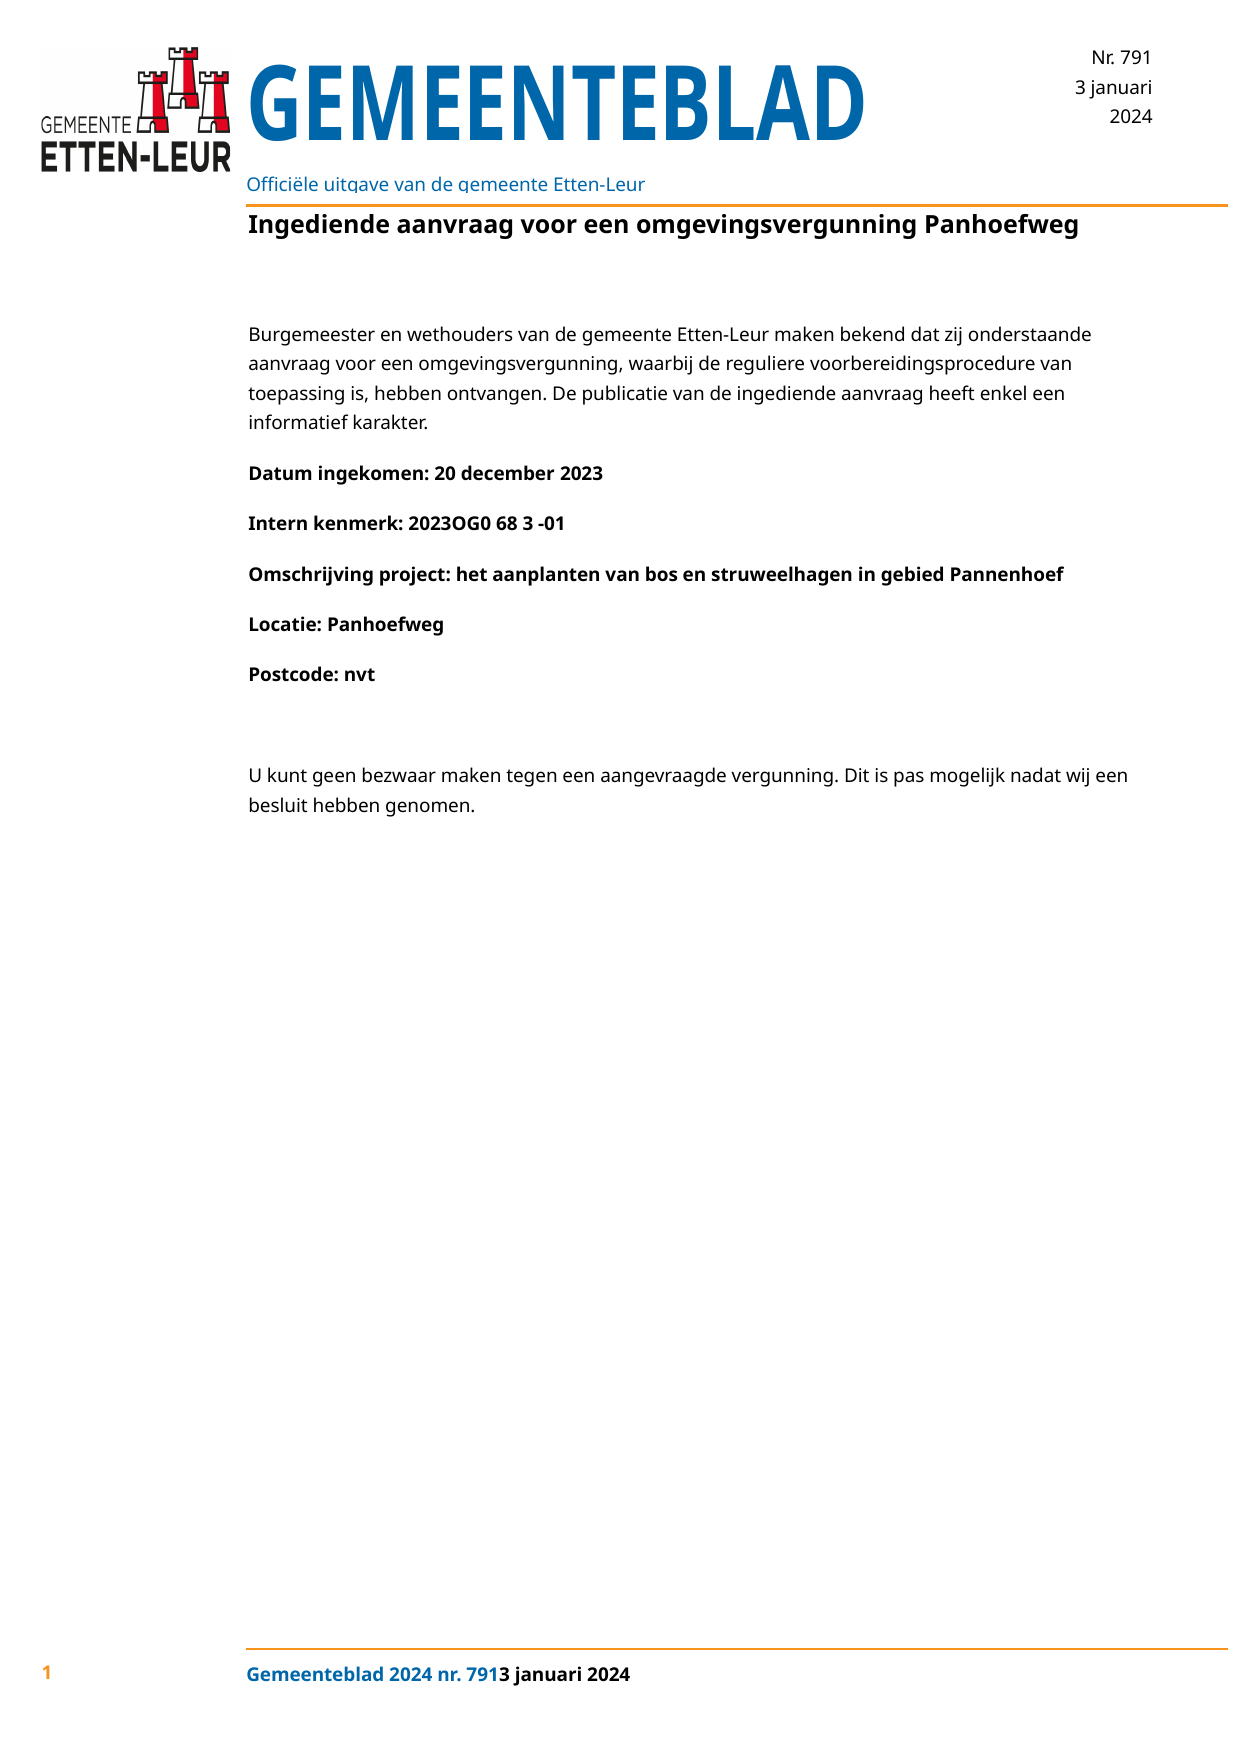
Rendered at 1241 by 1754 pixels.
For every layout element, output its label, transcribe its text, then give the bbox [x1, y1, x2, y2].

picture [41, 47, 231, 172]
text Intern kenmerk: 2023OG0 68 3 -01 [248, 510, 1152, 536]
text Postcode: nvt [248, 662, 1152, 687]
text Omschrijving project: het aanplanten van bos en struweelhagen in gebied Pannenhoef [248, 561, 1152, 586]
text Ingediende aanvraag voor een omgevingsvergunning Panhoefweg [248, 207, 1152, 241]
text Datum ingekomen: 20 december 2023 [248, 460, 1152, 486]
text Burgemeester en wethouders van de gemeente Etten-Leur maken bekend dat zij onderstaande aanvraag voor een omgevingsvergunning, waarbij de reguliere voorbereidingsprocedure van toepassing is, hebben ontvangen. De publicatie van de ingediende aanvraag heeft enkel een informatief karakter. [248, 321, 1152, 435]
text Locatie: Panhoefweg [248, 611, 1152, 637]
text U kunt geen bezwaar maken tegen een aangevraagde vergunning. Dit is pas mogelijk nadat wij een besluit hebben genomen. [248, 762, 1152, 818]
